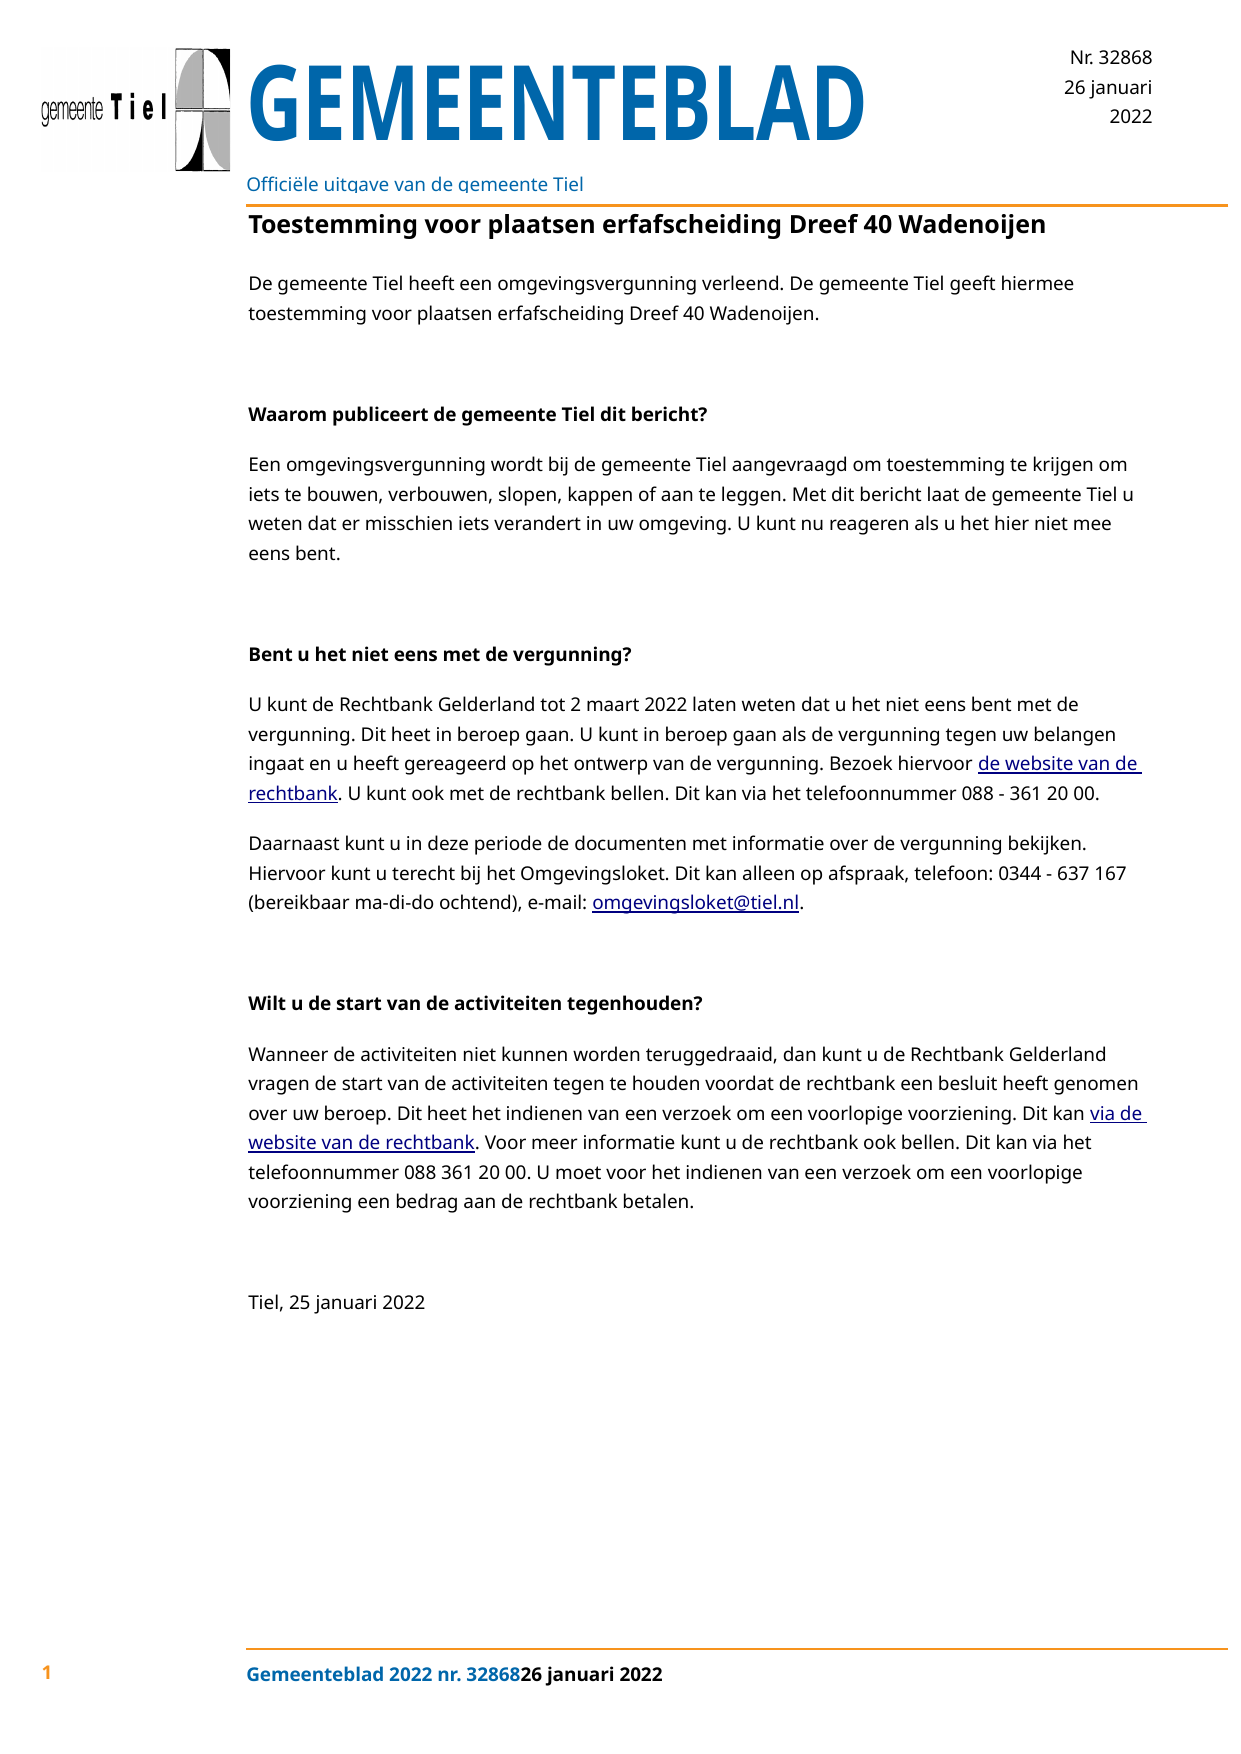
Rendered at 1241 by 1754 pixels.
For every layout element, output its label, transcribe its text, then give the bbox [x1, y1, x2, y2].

text Waarom publiceert de gemeente Tiel dit bericht? [248, 401, 1152, 426]
text U kunt de Rechtbank Gelderland tot 2 maart 2022 laten weten dat u het niet eens bent met de vergunning. Dit heet in beroep gaan. U kunt in beroep gaan als de vergunning tegen uw belangen ingaat en u heeft gereageerd op het ontwerp van de vergunning. Bezoek hiervoor de website van de rechtbank. U kunt ook met de rechtbank bellen. Dit kan via het telefoonnummer 088 - 361 20 00. [248, 691, 1152, 806]
text Bent u het niet eens met de vergunning? [248, 641, 1152, 666]
text Daarnaast kunt u in deze periode de documenten met informatie over de vergunning bekijken. Hiervoor kunt u terecht bij het Omgevingsloket. Dit kan alleen op afspraak, telefoon: 0344 - 637 167 (bereikbaar ma-di-do ochtend), e-mail: omgevingsloket@tiel.nl. [248, 830, 1152, 915]
text Tiel, 25 januari 2022 [248, 1289, 1152, 1315]
text De gemeente Tiel heeft een omgevingsvergunning verleend. De gemeente Tiel geeft hiermee toestemming voor plaatsen erfafscheiding Dreef 40 Wadenoijen. [248, 270, 1152, 326]
picture [41, 47, 231, 172]
text Een omgevingsvergunning wordt bij de gemeente Tiel aangevraagd om toestemming te krijgen om iets te bouwen, verbouwen, slopen, kappen of aan te leggen. Met dit bericht laat de gemeente Tiel u weten dat er misschien iets verandert in uw omgeving. U kunt nu reageren als u het hier niet mee eens bent. [248, 451, 1152, 566]
text Toestemming voor plaatsen erfafscheiding Dreef 40 Wadenoijen [248, 207, 1152, 241]
text Wilt u de start van de activiteiten tegenhouden? [248, 990, 1152, 1016]
text Wanneer de activiteiten niet kunnen worden teruggedraaid, dan kunt u de Rechtbank Gelderland vragen de start van de activiteiten tegen te houden voordat de rechtbank een besluit heeft genomen over uw beroep. Dit heet het indienen van een verzoek om een voorlopige voorziening. Dit kan via de website van de rechtbank. Voor meer informatie kunt u de rechtbank ook bellen. Dit kan via het telefoonnummer 088 361 20 00. U moet voor het indienen van een verzoek om een voorlopige voorziening een bedrag aan de rechtbank betalen. [248, 1041, 1152, 1214]
